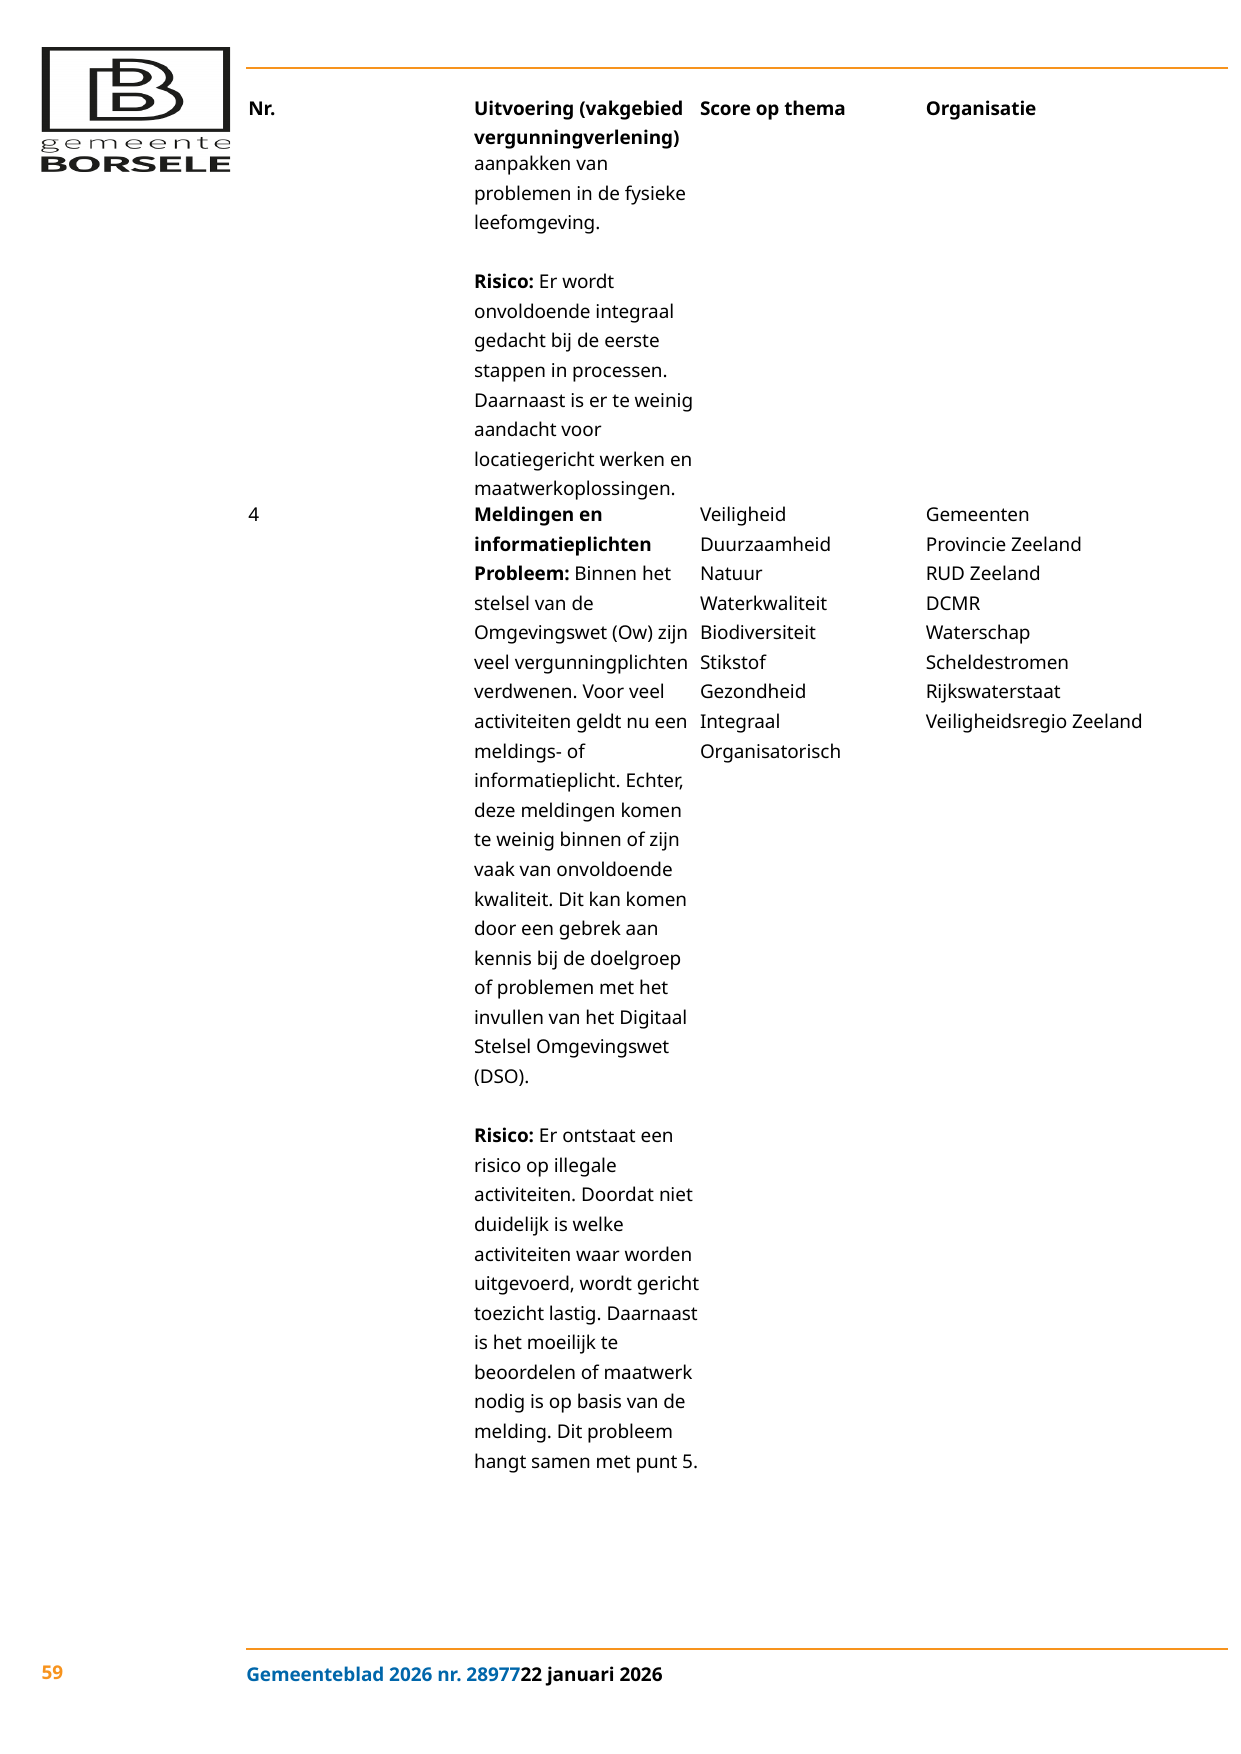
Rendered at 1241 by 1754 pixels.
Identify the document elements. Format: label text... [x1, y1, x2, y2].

table_cell Gemeenten Provincie Zeeland RUD Zeeland DCMR Waterschap Scheldestromen Rijkswaterstaat Veiligheidsregio Zeeland [926, 501, 1152, 1474]
table_cell 4 [248, 501, 474, 1474]
table_cell [926, 150, 1152, 501]
picture [41, 47, 231, 172]
table_cell Veiligheid Duurzaamheid Natuur Waterkwaliteit Biodiversiteit Stikstof Gezondheid Integraal Organisatorisch [700, 501, 926, 1474]
table_header Uitvoering (vakgebied vergunningverlening) [474, 95, 700, 150]
table_cell [700, 150, 926, 501]
table_header Nr. [248, 95, 474, 150]
table_cell [248, 150, 474, 501]
table_cell aanpakken van problemen in de fysieke leefomgeving. Risico: Er wordt onvoldoende integraal gedacht bij de eerste stappen in processen. Daarnaast is er te weinig aandacht voor locatiegericht werken en maatwerkoplossingen. [474, 150, 700, 501]
table_header Organisatie [926, 95, 1152, 150]
table_header Score op thema [700, 95, 926, 150]
table_cell Meldingen en informatieplichten Probleem: Binnen het stelsel van de Omgevingswet (Ow) zijn veel vergunningplichten verdwenen. Voor veel activiteiten geldt nu een meldings- of informatieplicht. Echter, deze meldingen komen te weinig binnen of zijn vaak van onvoldoende kwaliteit. Dit kan komen door een gebrek aan kennis bij de doelgroep of problemen met het invullen van het Digitaal Stelsel Omgevingswet (DSO). Risico: Er ontstaat een risico op illegale activiteiten. Doordat niet duidelijk is welke activiteiten waar worden uitgevoerd, wordt gericht toezicht lastig. Daarnaast is het moeilijk te beoordelen of maatwerk nodig is op basis van de melding. Dit probleem hangt samen met punt 5. [474, 501, 700, 1474]
